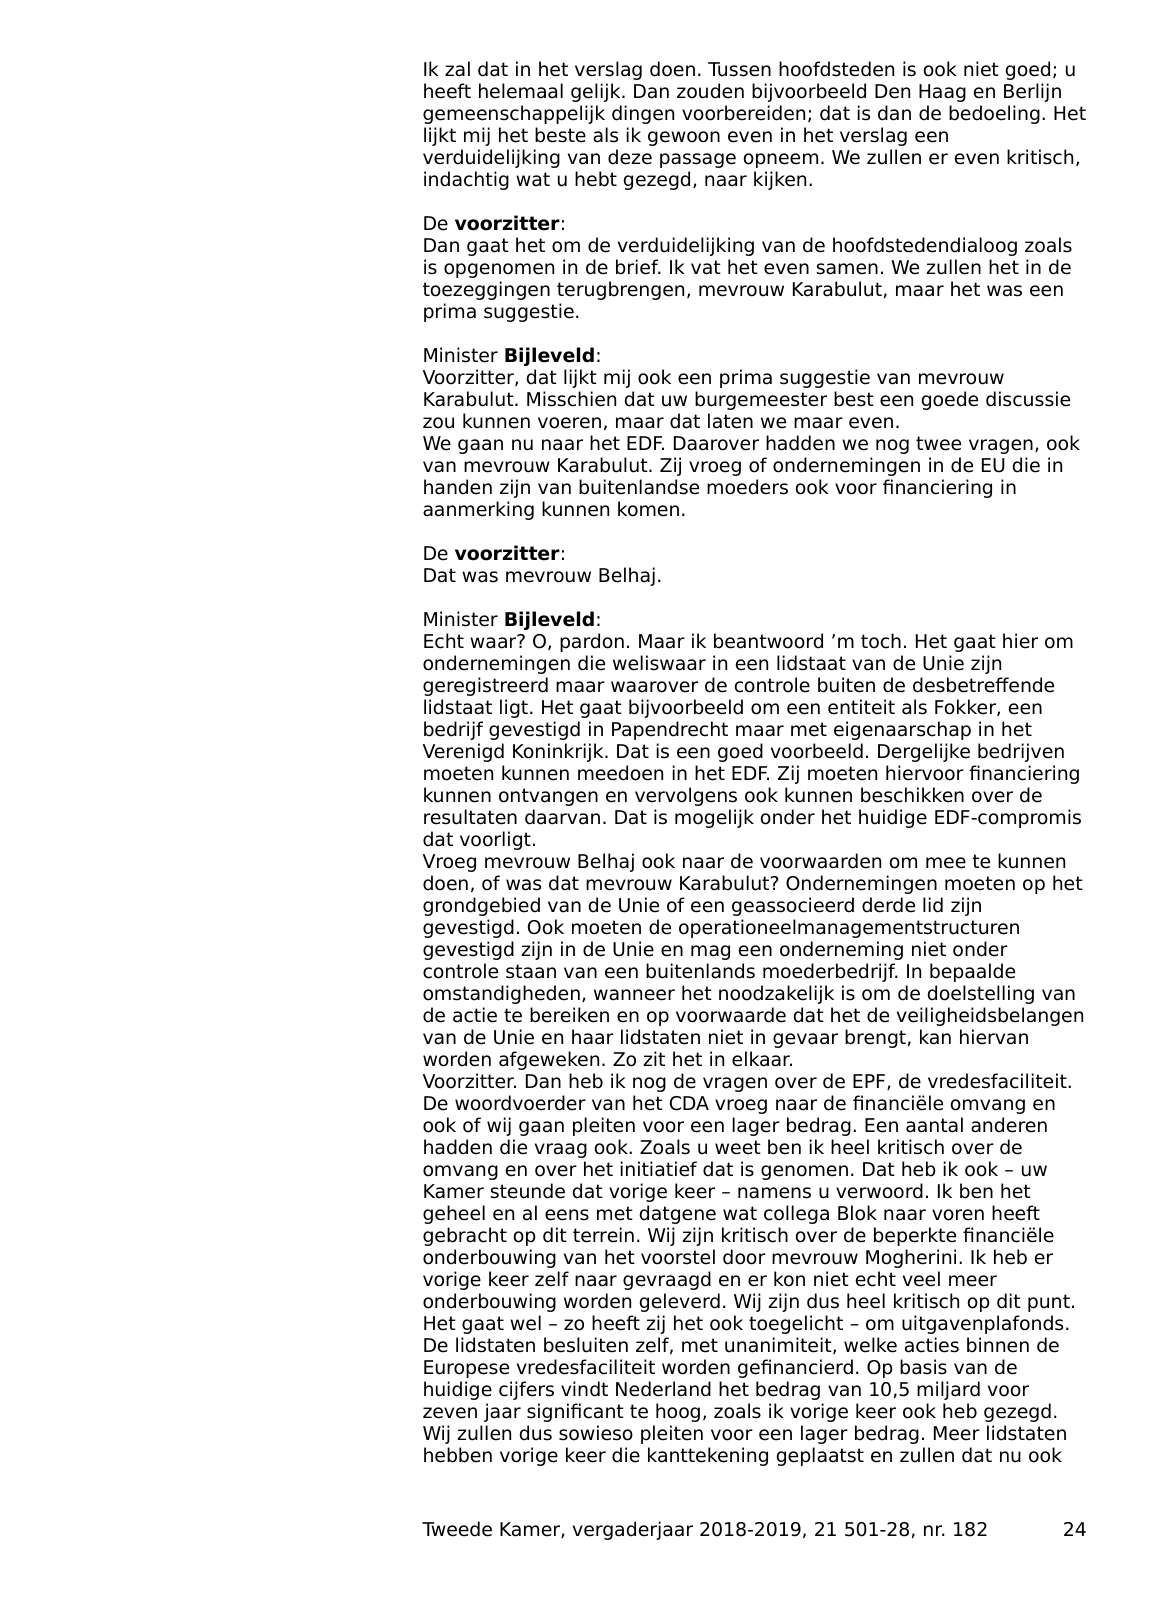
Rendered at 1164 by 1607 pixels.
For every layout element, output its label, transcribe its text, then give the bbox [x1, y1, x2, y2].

text De voorzitter: [422, 543, 1087, 565]
text Dat was mevrouw Belhaj. [422, 565, 1087, 587]
text Vroeg mevrouw Belhaj ook naar de voorwaarden om mee te kunnen doen, of was dat mevrouw Karabulut? Ondernemingen moeten op het grondgebied van de Unie of een geassocieerd derde lid zijn gevestigd. Ook moeten de operationeelmanagementstructuren gevestigd zijn in de Unie en mag een onderneming niet onder controle staan van een buitenlands moederbedrijf. In bepaalde omstandigheden, wanneer het noodzakelijk is om de doelstelling van de actie te bereiken en op voorwaarde dat het de veiligheidsbelangen van de Unie en haar lidstaten niet in gevaar brengt, kan hiervan worden afgeweken. Zo zit het in elkaar. [422, 851, 1087, 1071]
text We gaan nu naar het EDF. Daarover hadden we nog twee vragen, ook van mevrouw Karabulut. Zij vroeg of ondernemingen in de EU die in handen zijn van buitenlandse moeders ook voor financiering in aanmerking kunnen komen. [422, 433, 1087, 521]
text De voorzitter: [422, 213, 1087, 235]
text Ik zal dat in het verslag doen. Tussen hoofdsteden is ook niet goed; u heeft helemaal gelijk. Dan zouden bijvoorbeeld Den Haag en Berlijn gemeenschappelijk dingen voorbereiden; dat is dan de bedoeling. Het lijkt mij het beste als ik gewoon even in het verslag een verduidelijking van deze passage opneem. We zullen er even kritisch, indachtig wat u hebt gezegd, naar kijken. [422, 59, 1087, 191]
text Dan gaat het om de verduidelijking van de hoofdstedendialoog zoals is opgenomen in de brief. Ik vat het even samen. We zullen het in de toezeggingen terugbrengen, mevrouw Karabulut, maar het was een prima suggestie. [422, 235, 1087, 323]
text Echt waar? O, pardon. Maar ik beantwoord ’m toch. Het gaat hier om ondernemingen die weliswaar in een lidstaat van de Unie zijn geregistreerd maar waarover de controle buiten de desbetreffende lidstaat ligt. Het gaat bijvoorbeeld om een entiteit als Fokker, een bedrijf gevestigd in Papendrecht maar met eigenaarschap in het Verenigd Koninkrijk. Dat is een goed voorbeeld. Dergelijke bedrijven moeten kunnen meedoen in het EDF. Zij moeten hiervoor financiering kunnen ontvangen en vervolgens ook kunnen beschikken over de resultaten daarvan. Dat is mogelijk onder het huidige EDF-compromis dat voorligt. [422, 631, 1087, 851]
text Voorzitter. Dan heb ik nog de vragen over de EPF, de vredesfaciliteit. De woordvoerder van het CDA vroeg naar de financiële omvang en ook of wij gaan pleiten voor een lager bedrag. Een aantal anderen hadden die vraag ook. Zoals u weet ben ik heel kritisch over de omvang en over het initiatief dat is genomen. Dat heb ik ook – uw Kamer steunde dat vorige keer – namens u verwoord. Ik ben het geheel en al eens met datgene wat collega Blok naar voren heeft gebracht op dit terrein. Wij zijn kritisch over de beperkte financiële onderbouwing van het voorstel door mevrouw Mogherini. Ik heb er vorige keer zelf naar gevraagd en er kon niet echt veel meer onderbouwing worden geleverd. Wij zijn dus heel kritisch op dit punt. Het gaat wel – zo heeft zij het ook toegelicht – om uitgavenplafonds. De lidstaten besluiten zelf, met unanimiteit, welke acties binnen de Europese vredesfaciliteit worden gefinancierd. Op basis van de huidige cijfers vindt Nederland het bedrag van 10,5 miljard voor zeven jaar significant te hoog, zoals ik vorige keer ook heb gezegd. Wij zullen dus sowieso pleiten voor een lager bedrag. Meer lidstaten hebben vorige keer die kanttekening geplaatst en zullen dat nu ook [422, 1071, 1087, 1467]
text Voorzitter, dat lijkt mij ook een prima suggestie van mevrouw Karabulut. Misschien dat uw burgemeester best een goede discussie zou kunnen voeren, maar dat laten we maar even. [422, 367, 1087, 433]
text Minister Bijleveld: [422, 609, 1087, 631]
text Minister Bijleveld: [422, 345, 1087, 367]
